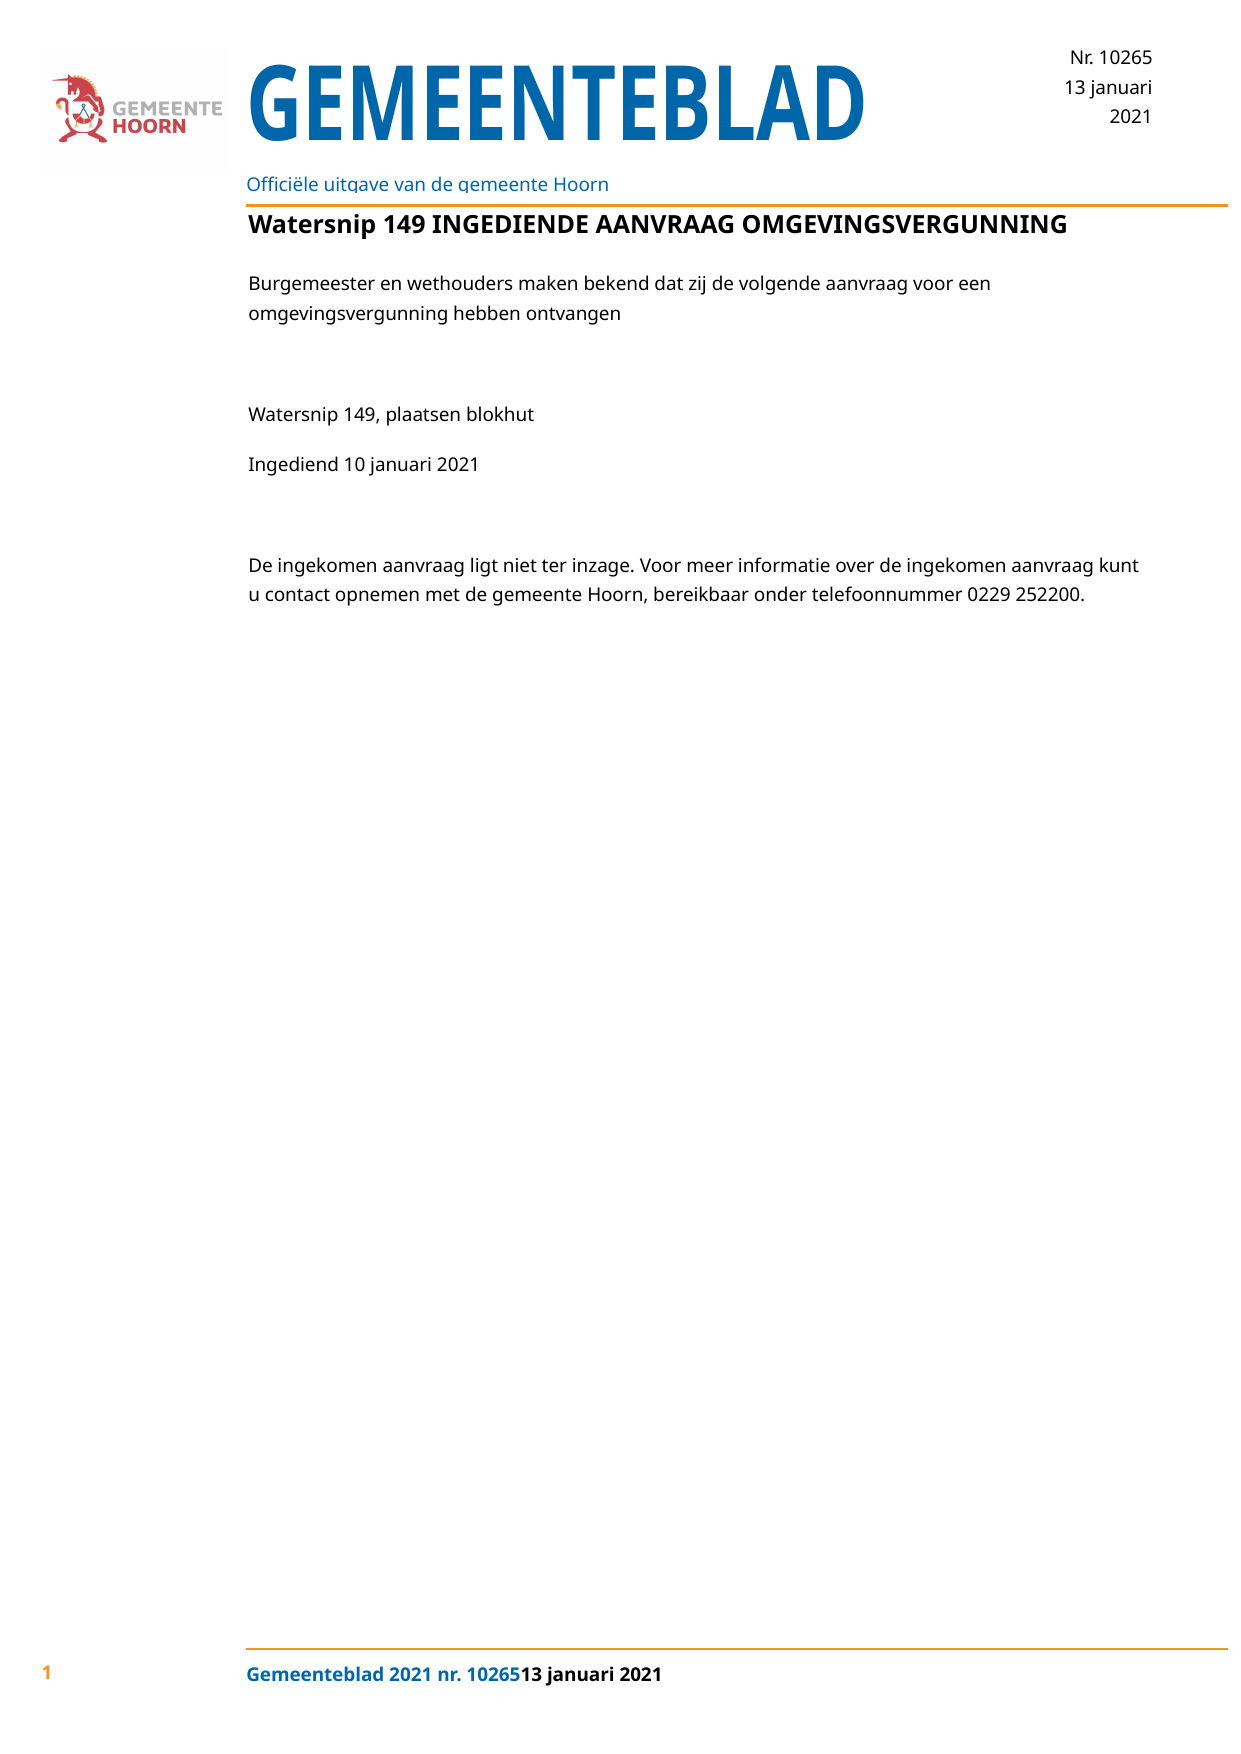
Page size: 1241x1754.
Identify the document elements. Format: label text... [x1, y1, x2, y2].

text Ingediend 10 januari 2021 [248, 451, 1152, 477]
text Watersnip 149 INGEDIENDE AANVRAAG OMGEVINGSVERGUNNING [248, 207, 1152, 241]
text Burgemeester en wethouders maken bekend dat zij de volgende aanvraag voor een omgevingsvergunning hebben ontvangen [248, 270, 1152, 326]
text De ingekomen aanvraag ligt niet ter inzage. Voor meer informatie over de ingekomen aanvraag kunt u contact opnemen met de gemeente Hoorn, bereikbaar onder telefoonnummer 0229 252200. [248, 552, 1152, 607]
picture [41, 47, 231, 172]
text Watersnip 149, plaatsen blokhut [248, 401, 1152, 426]
